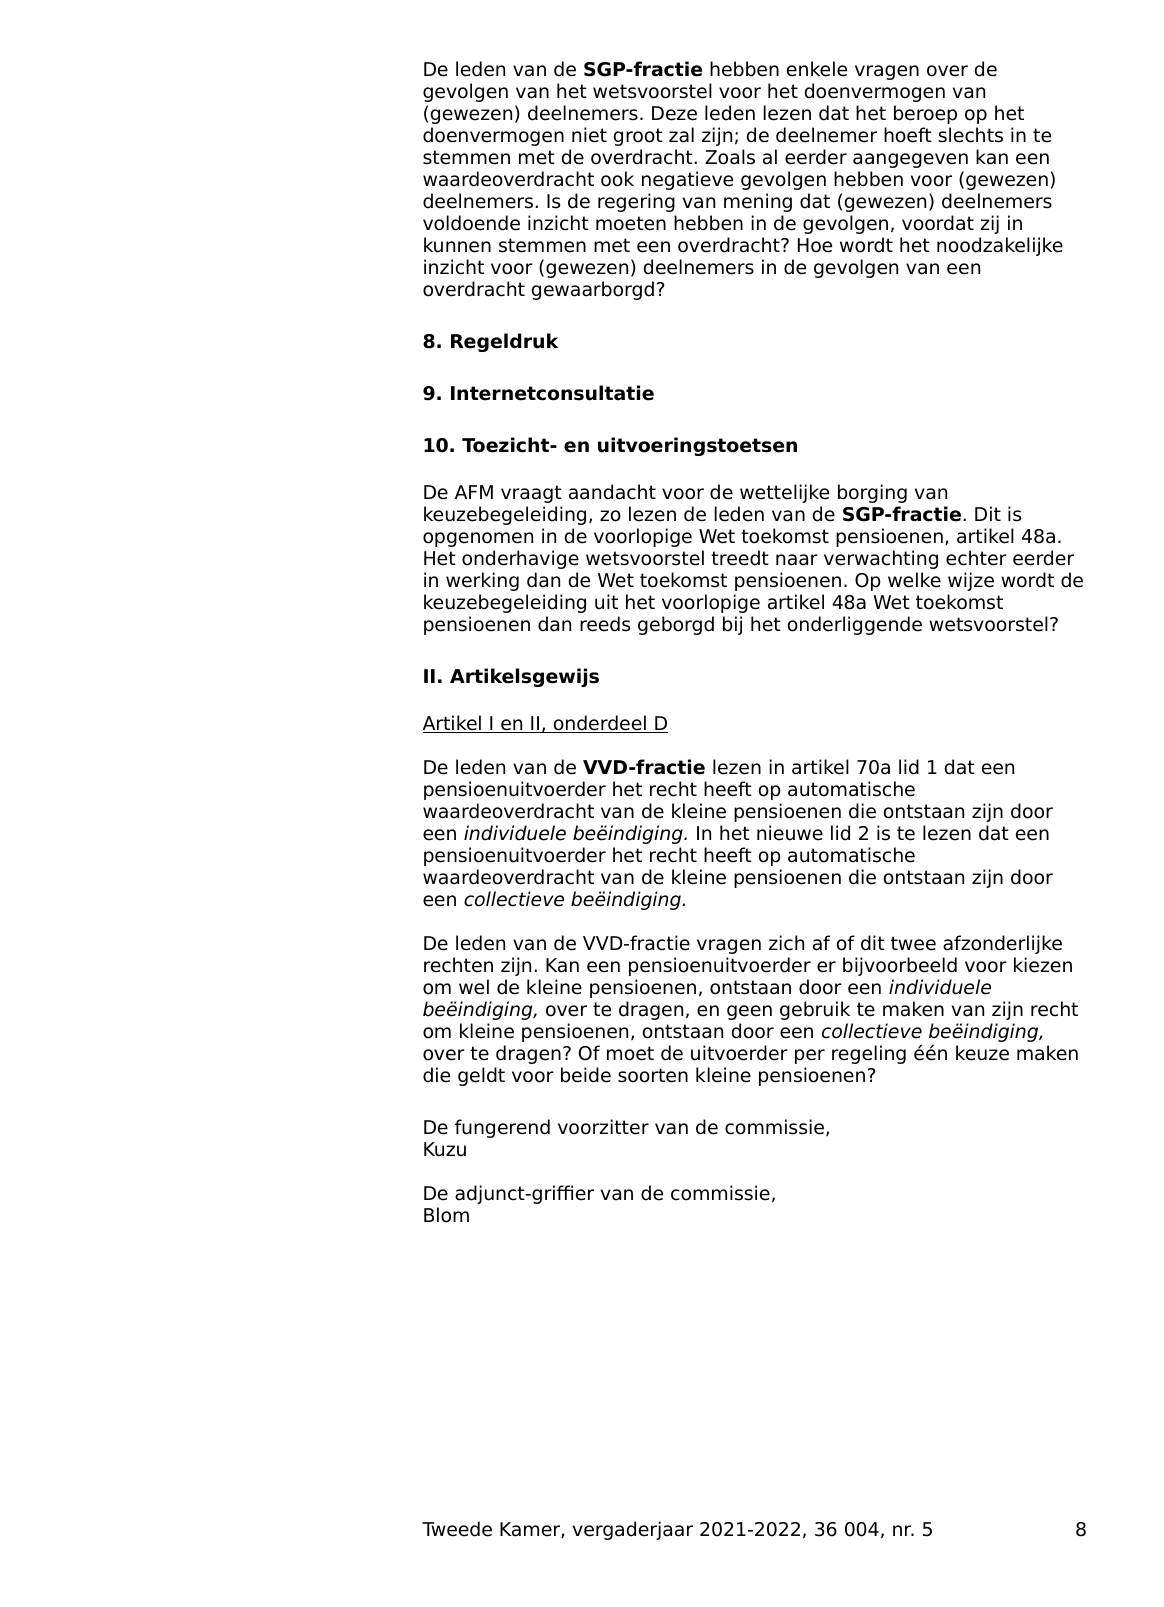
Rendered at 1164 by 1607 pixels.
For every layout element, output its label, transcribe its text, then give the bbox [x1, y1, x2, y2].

subtitle 8. Regeldruk [422, 331, 1087, 353]
text De leden van de VVD-fractie vragen zich af of dit twee afzonderlijke rechten zijn. Kan een pensioenuitvoerder er bijvoorbeeld voor kiezen om wel de kleine pensioenen, ontstaan door een individuele beëindiging, over te dragen, en geen gebruik te maken van zijn recht om kleine pensioenen, ontstaan door een collectieve beëindiging, over te dragen? Of moet de uitvoerder per regeling één keuze maken die geldt voor beide soorten kleine pensioenen? [422, 933, 1087, 1087]
text De leden van de SGP-fractie hebben enkele vragen over de gevolgen van het wetsvoorstel voor het doenvermogen van (gewezen) deelnemers. Deze leden lezen dat het beroep op het doenvermogen niet groot zal zijn; de deelnemer hoeft slechts in te stemmen met de overdracht. Zoals al eerder aangegeven kan een waardeoverdracht ook negatieve gevolgen hebben voor (gewezen) deelnemers. Is de regering van mening dat (gewezen) deelnemers voldoende inzicht moeten hebben in de gevolgen, voordat zij in kunnen stemmen met een overdracht? Hoe wordt het noodzakelijke inzicht voor (gewezen) deelnemers in de gevolgen van een overdracht gewaarborgd? [422, 59, 1087, 301]
subtitle Artikel I en II, onderdeel D [422, 713, 1087, 734]
text De adjunct-griffier van de commissie, Blom [422, 1183, 1087, 1227]
text De AFM vraagt aandacht voor de wettelijke borging van keuzebegeleiding, zo lezen de leden van de SGP-fractie. Dit is opgenomen in de voorlopige Wet toekomst pensioenen, artikel 48a. Het onderhavige wetsvoorstel treedt naar verwachting echter eerder in werking dan de Wet toekomst pensioenen. Op welke wijze wordt de keuzebegeleiding uit het voorlopige artikel 48a Wet toekomst pensioenen dan reeds geborgd bij het onderliggende wetsvoorstel? [422, 482, 1087, 636]
subtitle 9. Internetconsultatie [422, 383, 1087, 405]
text De leden van de VVD-fractie lezen in artikel 70a lid 1 dat een pensioenuitvoerder het recht heeft op automatische waardeoverdracht van de kleine pensioenen die ontstaan zijn door een individuele beëindiging. In het nieuwe lid 2 is te lezen dat een pensioenuitvoerder het recht heeft op automatische waardeoverdracht van de kleine pensioenen die ontstaan zijn door een collectieve beëindiging. [422, 757, 1087, 911]
subtitle II. Artikelsgewijs [422, 666, 1087, 688]
subtitle 10. Toezicht- en uitvoeringstoetsen [422, 435, 1087, 457]
text De fungerend voorzitter van de commissie, Kuzu [422, 1117, 1087, 1161]
